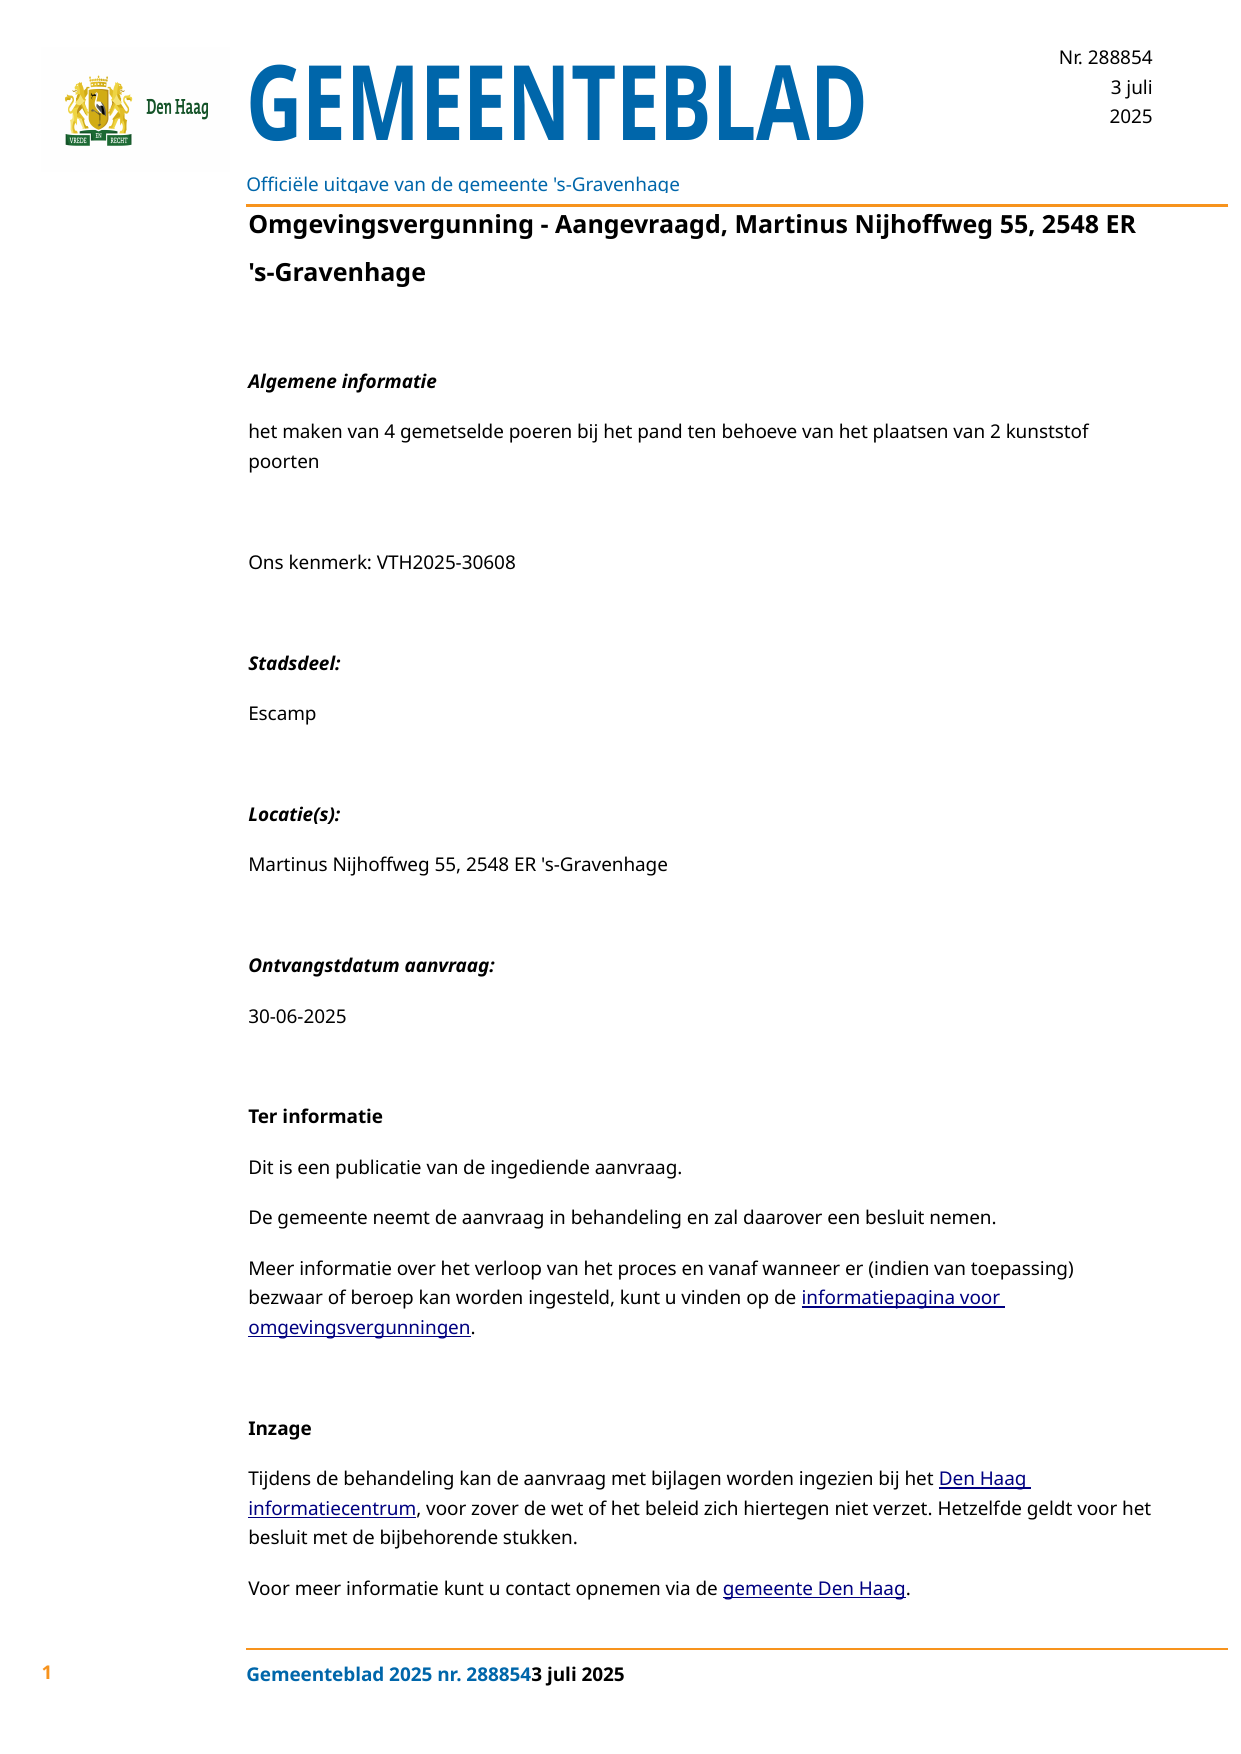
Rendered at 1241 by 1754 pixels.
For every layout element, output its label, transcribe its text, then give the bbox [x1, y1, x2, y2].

text Ontvangstdatum aanvraag: [248, 952, 1152, 978]
text Voor meer informatie kunt u contact opnemen via de gemeente Den Haag. [248, 1575, 1152, 1601]
text Inzage [248, 1415, 1152, 1441]
text Locatie(s): [248, 801, 1152, 827]
text Escamp [248, 700, 1152, 726]
text De gemeente neemt de aanvraag in behandeling en zal daarover een besluit nemen. [248, 1204, 1152, 1230]
text Omgevingsvergunning - Aangevraagd, Martinus Nijhoffweg 55, 2548 ER 's-Gravenhage [248, 207, 1152, 288]
text Ter informatie [248, 1104, 1152, 1129]
text Martinus Nijhoffweg 55, 2548 ER 's-Gravenhage [248, 852, 1152, 877]
text 30-06-2025 [248, 1003, 1152, 1029]
text het maken van 4 gemetselde poeren bij het pand ten behoeve van het plaatsen van 2 kunststof poorten [248, 419, 1152, 474]
text Tijdens de behandeling kan de aanvraag met bijlagen worden ingezien bij het Den Haag informatiecentrum, voor zover de wet of het beleid zich hiertegen niet verzet. Hetzelfde geldt voor het besluit met de bijbehorende stukken. [248, 1465, 1152, 1550]
text Algemene informatie [248, 368, 1152, 394]
text Stadsdeel: [248, 650, 1152, 676]
text Meer informatie over het verloop van het proces en vanaf wanneer er (indien van toepassing) bezwaar of beroep kan worden ingesteld, kunt u vinden op de informatiepagina voor omgevingsvergunningen. [248, 1255, 1152, 1340]
text Dit is een publicatie van de ingediende aanvraag. [248, 1154, 1152, 1180]
picture [41, 47, 231, 172]
text Ons kenmerk: VTH2025-30608 [248, 549, 1152, 575]
